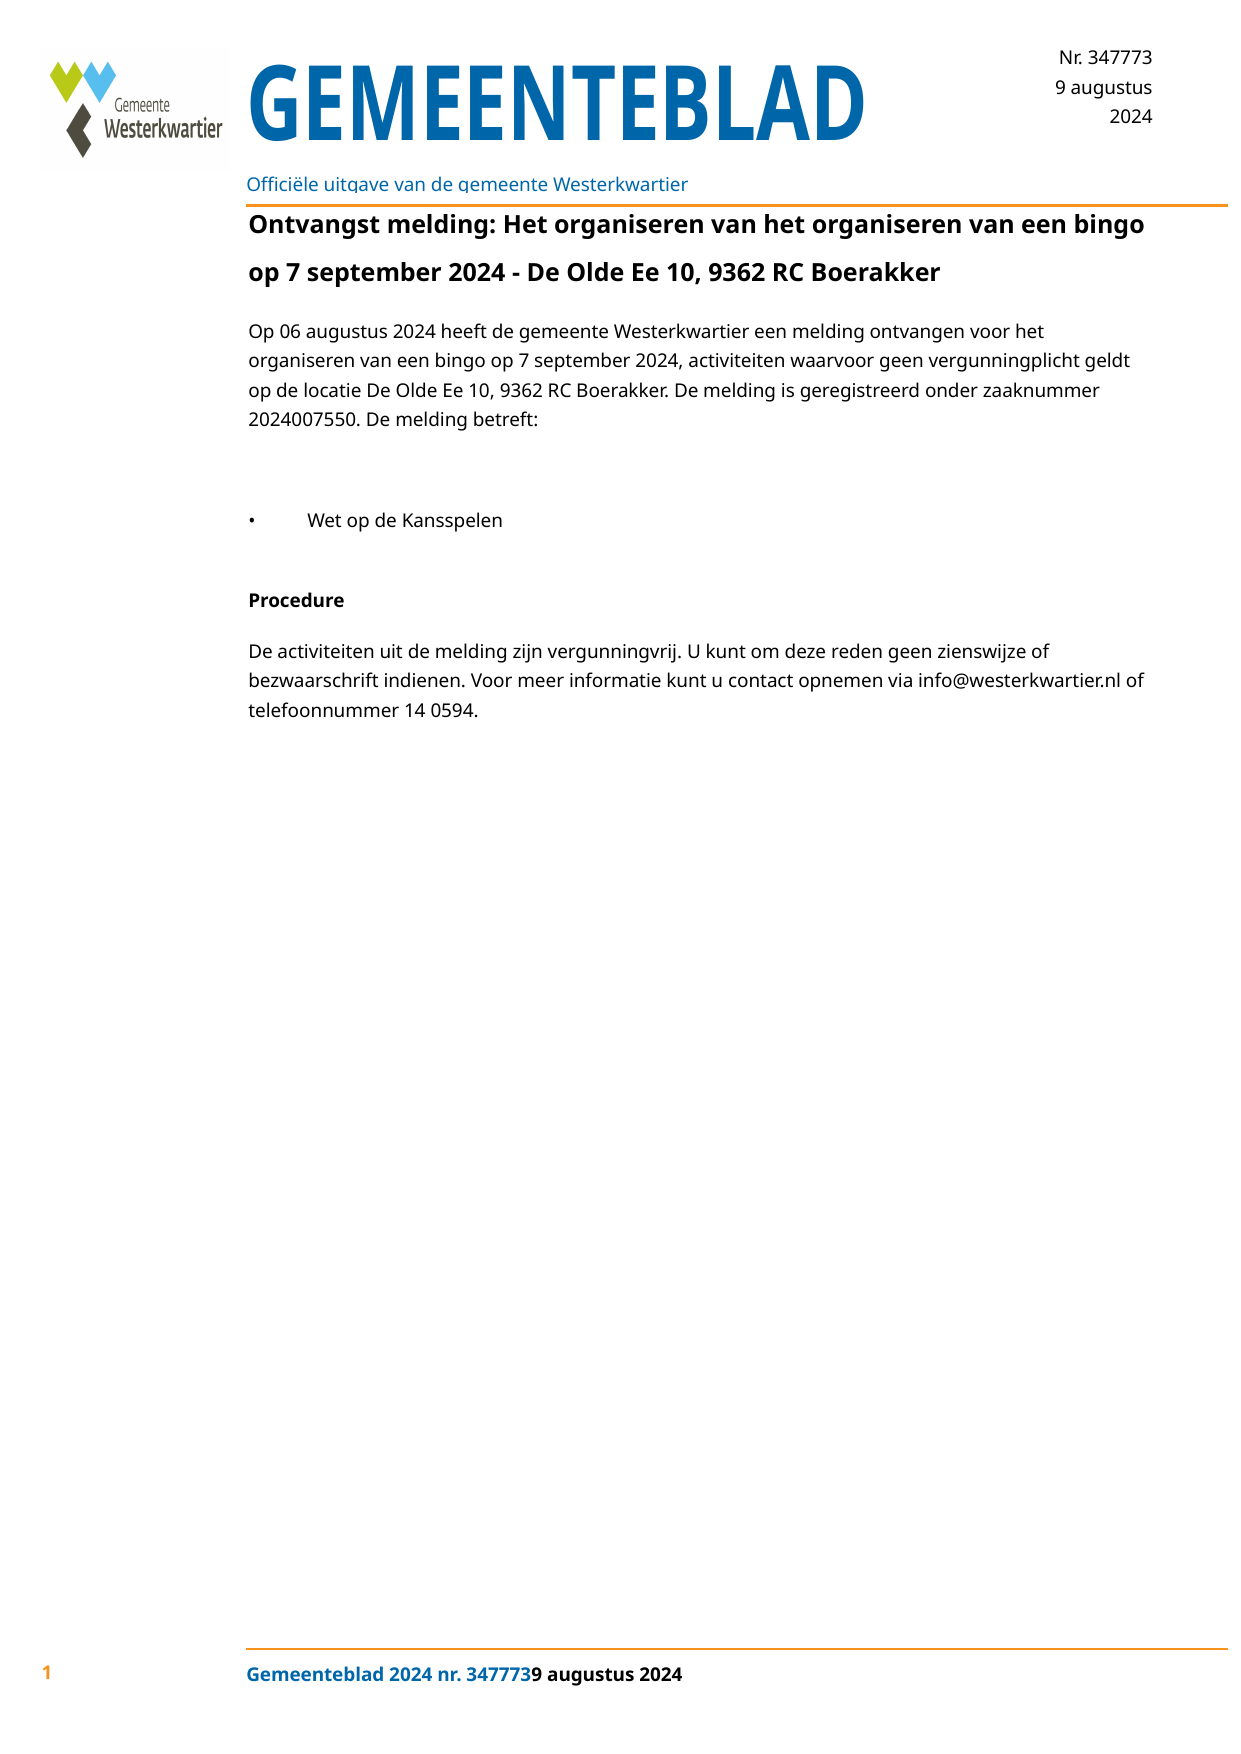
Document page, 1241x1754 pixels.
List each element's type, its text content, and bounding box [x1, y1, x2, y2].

text Procedure [248, 587, 1152, 613]
text Ontvangst melding: Het organiseren van het organiseren van een bingo op 7 september 2024 - De Olde Ee 10, 9362 RC Boerakker [248, 207, 1152, 288]
text De activiteiten uit de melding zijn vergunningvrij. U kunt om deze reden geen zienswijze of bezwaarschrift indienen. Voor meer informatie kunt u contact opnemen via info@westerkwartier.nl of telefoonnummer 14 0594. [248, 638, 1152, 723]
list Wet op de Kansspelen [248, 507, 1152, 533]
picture [41, 47, 231, 172]
text Op 06 augustus 2024 heeft de gemeente Westerkwartier een melding ontvangen voor het organiseren van een bingo op 7 september 2024, activiteiten waarvoor geen vergunningplicht geldt op de locatie De Olde Ee 10, 9362 RC Boerakker. De melding is geregistreerd onder zaaknummer 2024007550. De melding betreft: [248, 318, 1152, 432]
